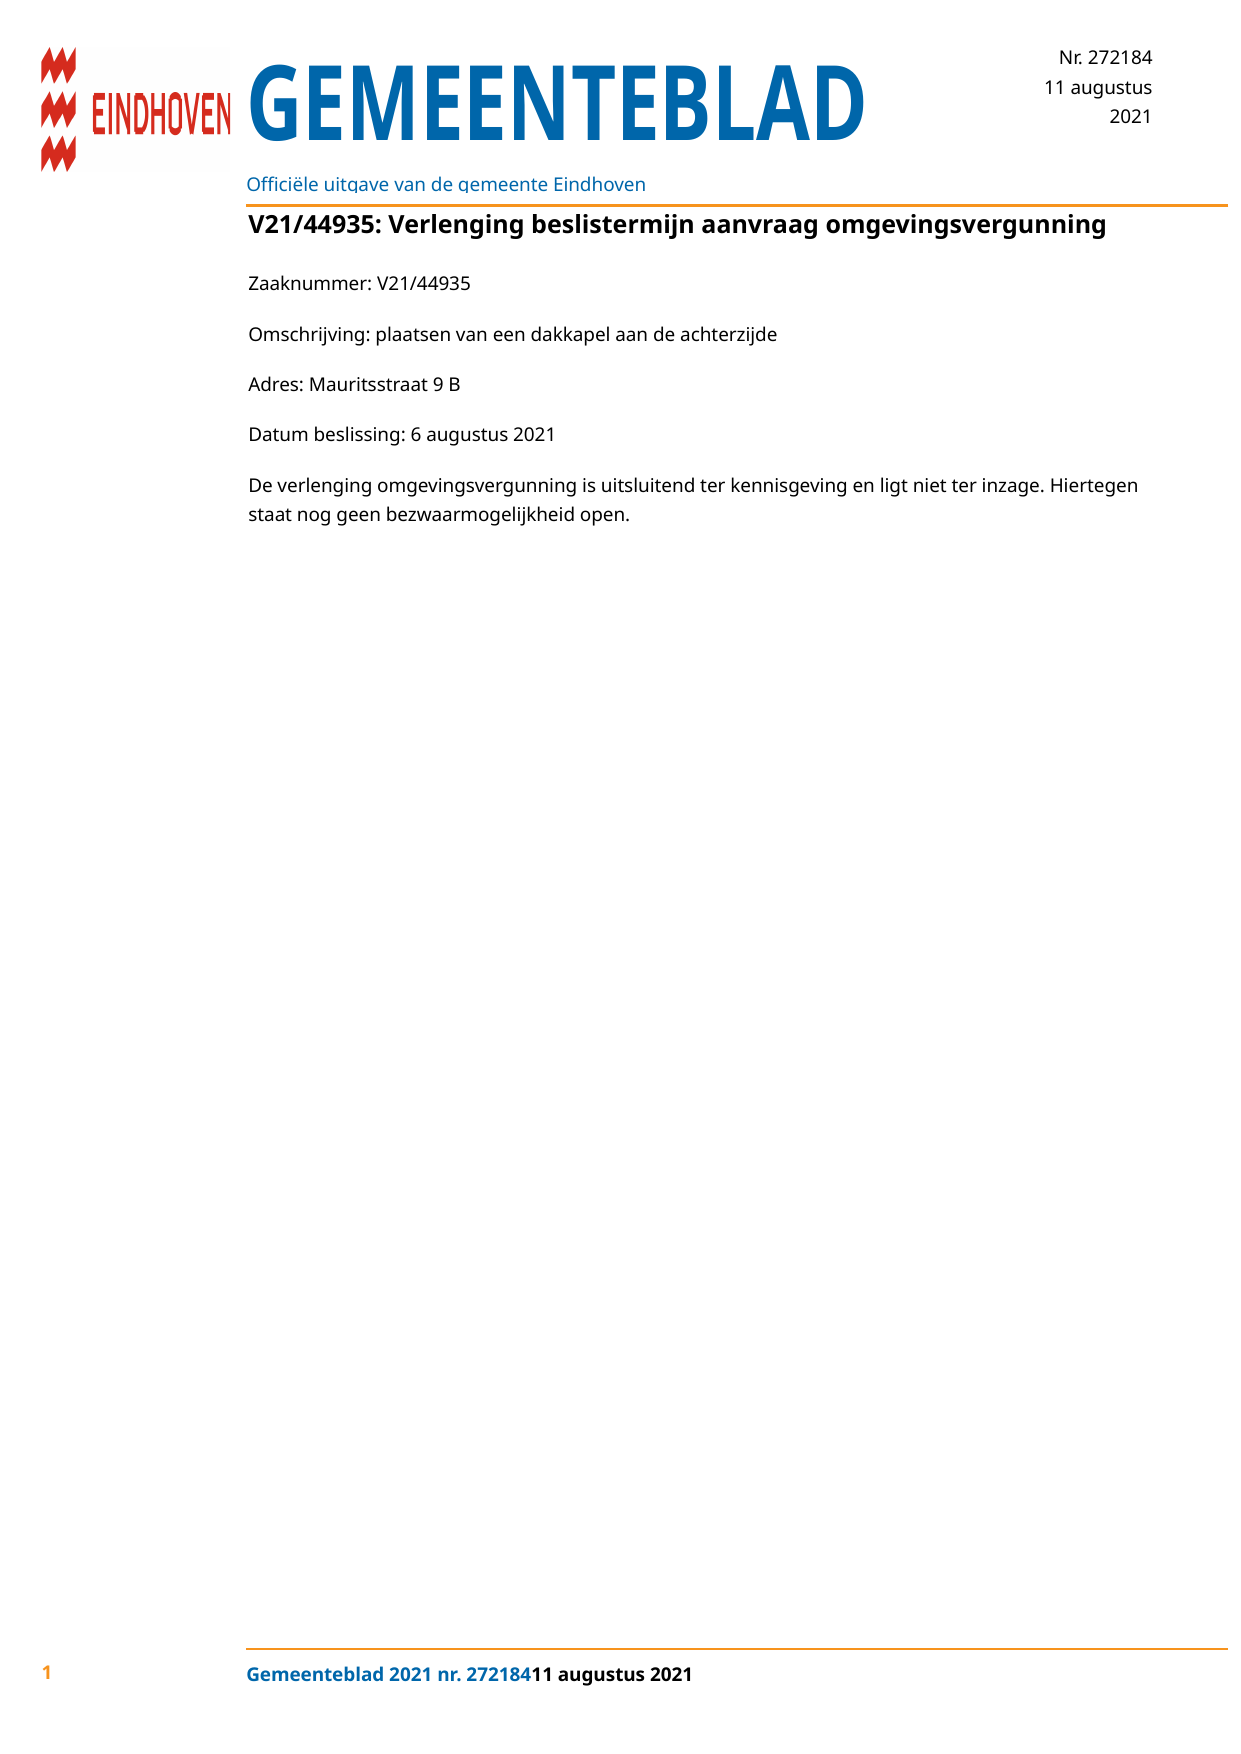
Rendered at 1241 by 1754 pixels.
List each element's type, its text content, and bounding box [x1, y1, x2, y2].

text Omschrijving: plaatsen van een dakkapel aan de achterzijde [248, 321, 1152, 346]
picture [41, 47, 231, 172]
text Datum beslissing: 6 augustus 2021 [248, 422, 1152, 447]
text Zaaknummer: V21/44935 [248, 270, 1152, 296]
text V21/44935: Verlenging beslistermijn aanvraag omgevingsvergunning [248, 207, 1152, 241]
text De verlenging omgevingsvergunning is uitsluitend ter kennisgeving en ligt niet ter inzage. Hiertegen staat nog geen bezwaarmogelijkheid open. [248, 472, 1152, 527]
text Adres: Mauritsstraat 9 B [248, 371, 1152, 397]
